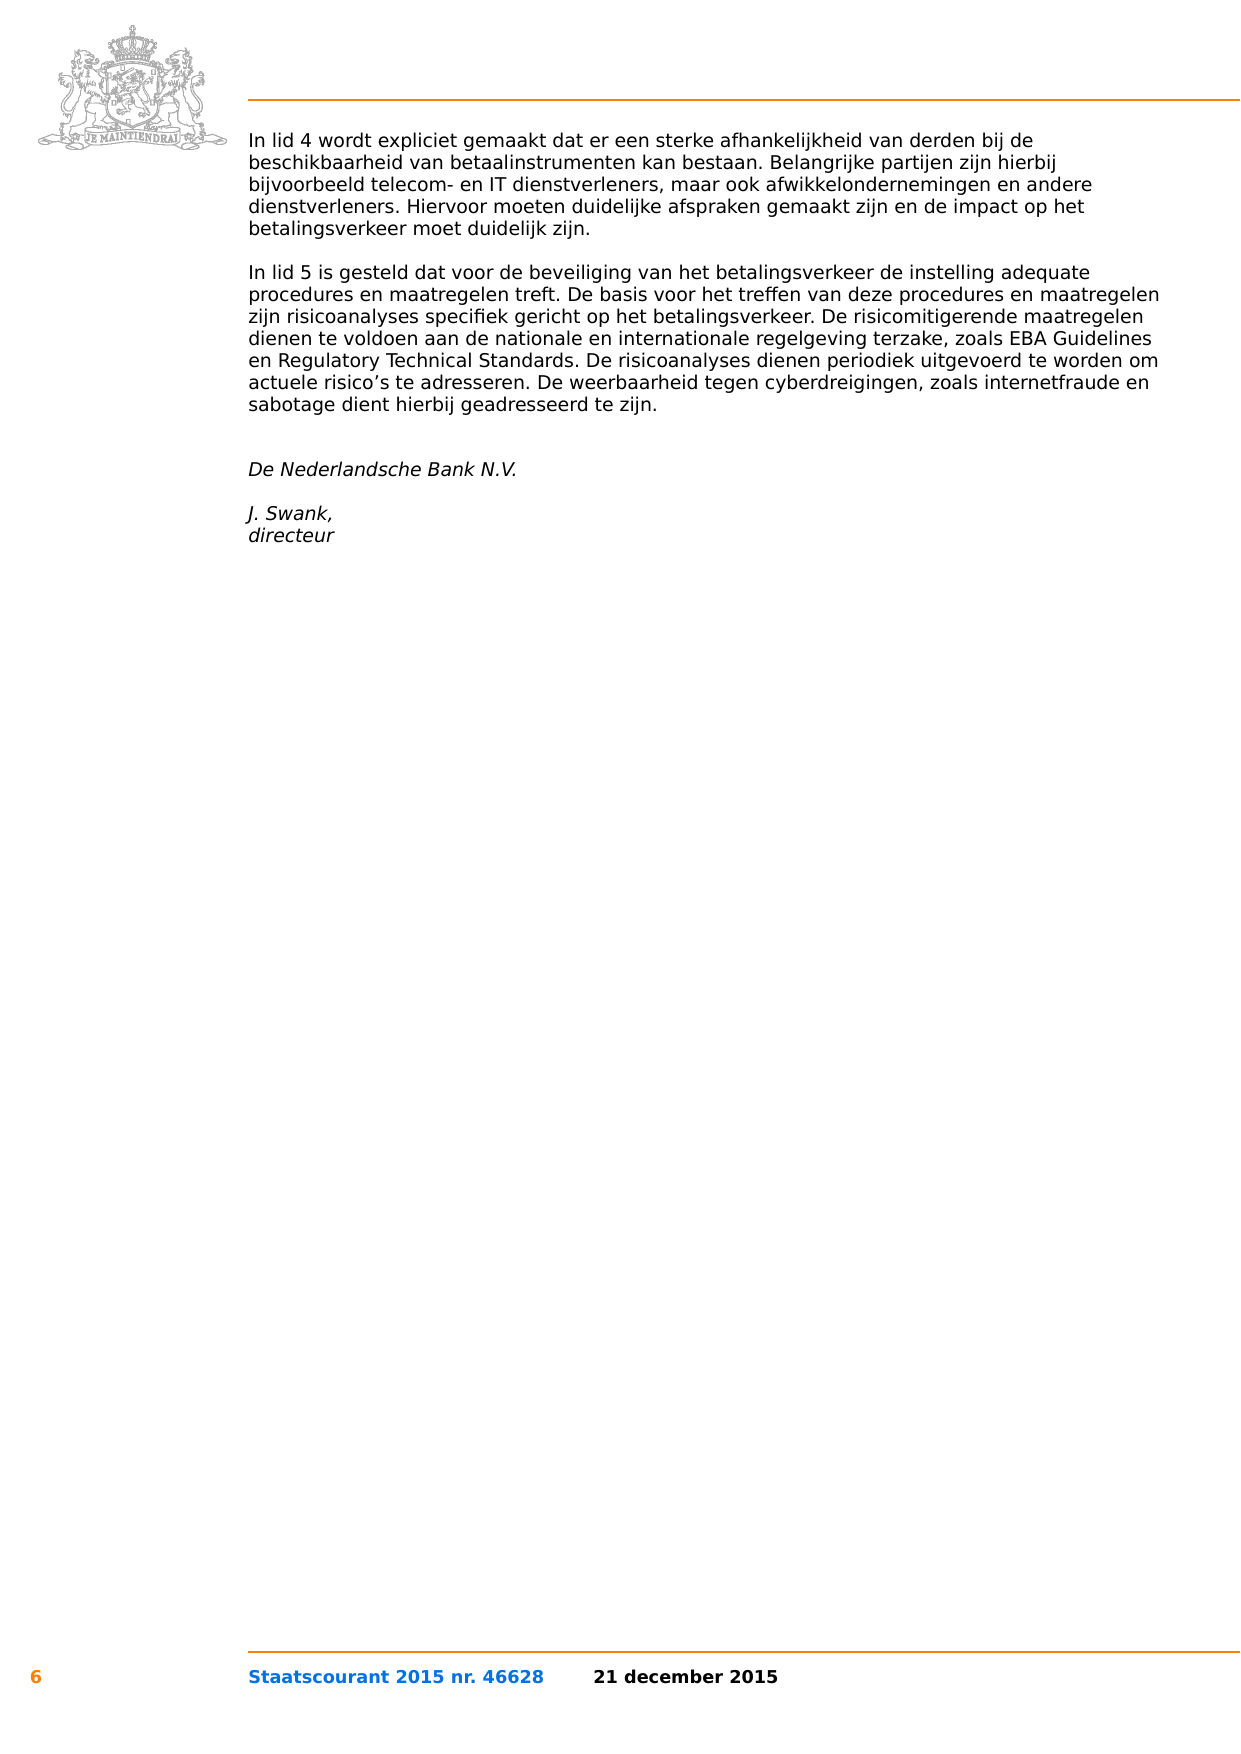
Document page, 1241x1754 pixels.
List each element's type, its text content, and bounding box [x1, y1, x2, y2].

text In lid 5 is gesteld dat voor de beveiliging van het betalingsverkeer de instelling adequate procedures en maatregelen treft. De basis voor het treffen van deze procedures en maatregelen zijn risicoanalyses specifiek gericht op het betalingsverkeer. De risicomitigerende maatregelen dienen te voldoen aan de nationale en internationale regelgeving terzake, zoals EBA Guidelines en Regulatory Technical Standards. De risicoanalyses dienen periodiek uitgevoerd te worden om actuele risico’s te adresseren. De weerbaarheid tegen cyberdreigingen, zoals internetfraude en sabotage dient hierbij geadresseerd te zijn. [248, 262, 1163, 416]
text In lid 4 wordt expliciet gemaakt dat er een sterke afhankelijkheid van derden bij de beschikbaarheid van betaalinstrumenten kan bestaan. Belangrijke partijen zijn hierbij bijvoorbeeld telecom- en IT dienstverleners, maar ook afwikkelondernemingen en andere dienstverleners. Hiervoor moeten duidelijke afspraken gemaakt zijn en de impact op het betalingsverkeer moet duidelijk zijn. [248, 130, 1163, 240]
picture [38, 25, 227, 150]
text De Nederlandsche Bank N.V. J. Swank, directeur [248, 437, 1163, 547]
